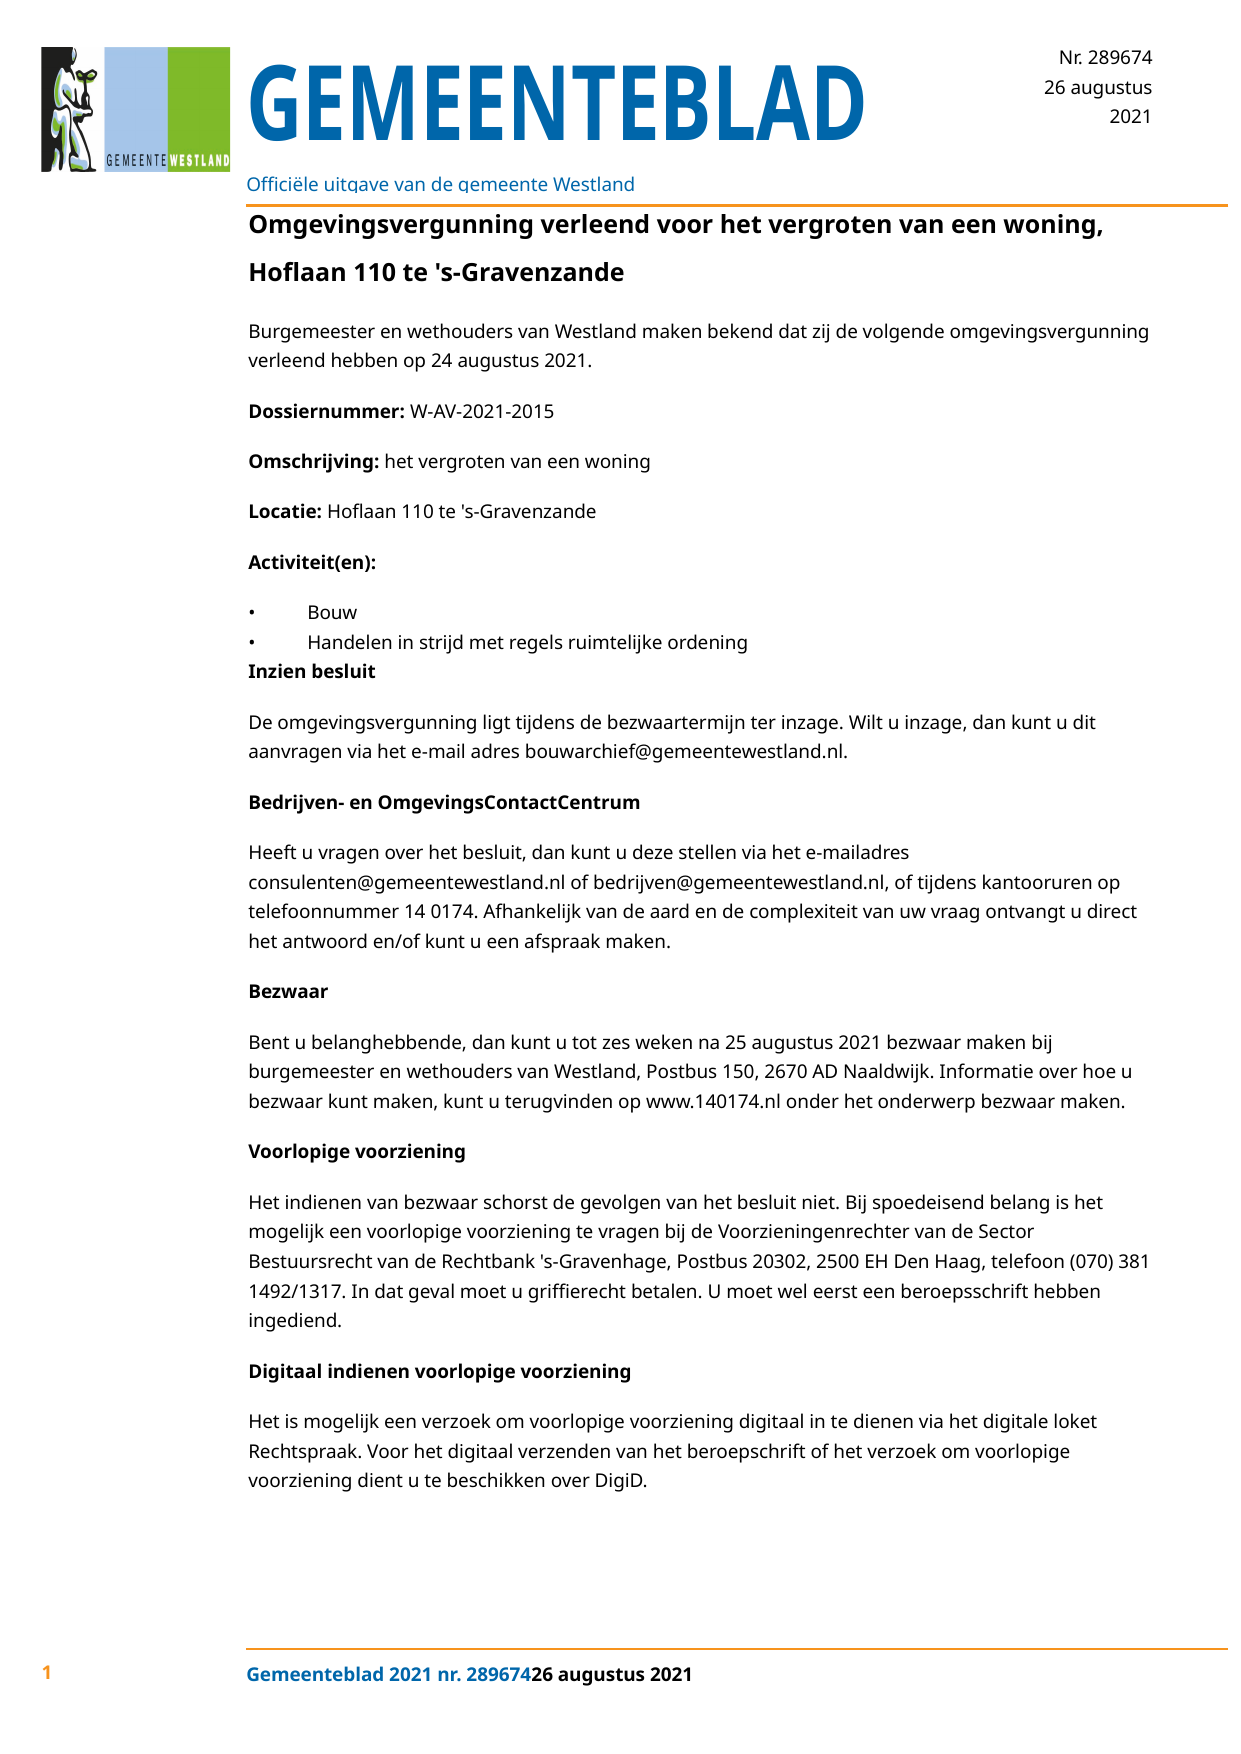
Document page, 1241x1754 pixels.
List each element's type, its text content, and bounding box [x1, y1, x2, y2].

text Het is mogelijk een verzoek om voorlopige voorziening digitaal in te dienen via het digitale loket Rechtspraak. Voor het digitaal verzenden van het beroepschrift of het verzoek om voorlopige voorziening dient u te beschikken over DigiD. [248, 1408, 1152, 1493]
text Bezwaar [248, 979, 1152, 1004]
text Dossiernummer: W-AV-2021-2015 [248, 398, 1152, 424]
text Burgemeester en wethouders van Westland maken bekend dat zij de volgende omgevingsvergunning verleend hebben op 24 augustus 2021. [248, 318, 1152, 373]
text Voorlopige voorziening [248, 1139, 1152, 1164]
text Bedrijven- en OmgevingsContactCentrum [248, 789, 1152, 815]
text Inzien besluit [248, 659, 1152, 684]
text Omschrijving: het vergroten van een woning [248, 448, 1152, 474]
list Handelen in strijd met regels ruimtelijke ordening [248, 629, 1152, 655]
text Digitaal indienen voorlopige voorziening [248, 1358, 1152, 1384]
picture [41, 47, 231, 172]
text Locatie: Hoflaan 110 te 's-Gravenzande [248, 499, 1152, 524]
text Heeft u vragen over het besluit, dan kunt u deze stellen via het e-mailadres consulenten@gemeentewestland.nl of bedrijven@gemeentewestland.nl, of tijdens kantooruren op telefoonnummer 14 0174. Afhankelijk van de aard en de complexiteit van uw vraag ontvangt u direct het antwoord en/of kunt u een afspraak maken. [248, 839, 1152, 954]
text Activiteit(en): [248, 549, 1152, 575]
text Omgevingsvergunning verleend voor het vergroten van een woning, Hoflaan 110 te 's-Gravenzande [248, 207, 1152, 288]
list Bouw [248, 599, 1152, 625]
text Bent u belanghebbende, dan kunt u tot zes weken na 25 augustus 2021 bezwaar maken bij burgemeester en wethouders van Westland, Postbus 150, 2670 AD Naaldwijk. Informatie over hoe u bezwaar kunt maken, kunt u terugvinden op www.140174.nl onder het onderwerp bezwaar maken. [248, 1029, 1152, 1114]
text Het indienen van bezwaar schorst de gevolgen van het besluit niet. Bij spoedeisend belang is het mogelijk een voorlopige voorziening te vragen bij de Voorzieningenrechter van de Sector Bestuursrecht van de Rechtbank 's-Gravenhage, Postbus 20302, 2500 EH Den Haag, telefoon (070) 381 1492/1317. In dat geval moet u griffierecht betalen. U moet wel eerst een beroepsschrift hebben ingediend. [248, 1189, 1152, 1333]
text De omgevingsvergunning ligt tijdens de bezwaartermijn ter inzage. Wilt u inzage, dan kunt u dit aanvragen via het e-mail adres bouwarchief@gemeentewestland.nl. [248, 709, 1152, 764]
